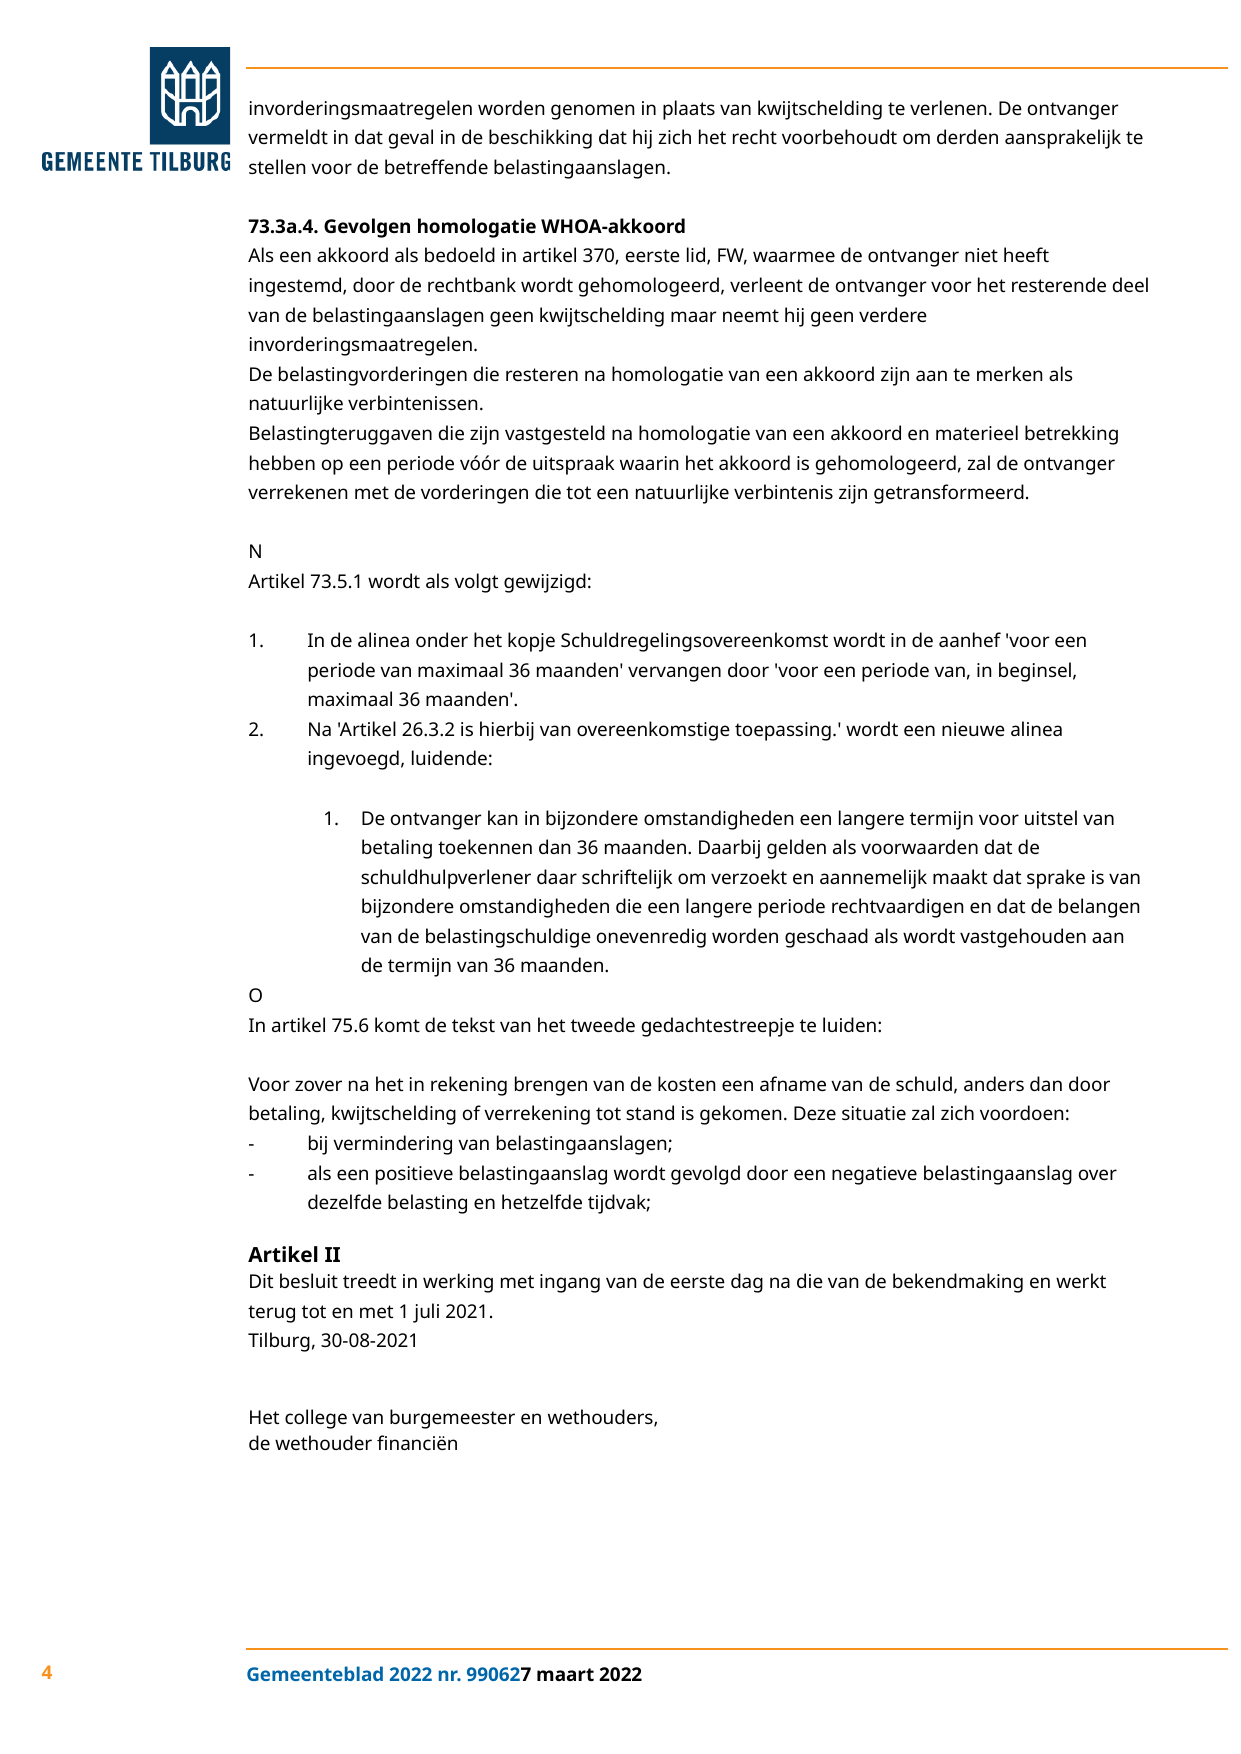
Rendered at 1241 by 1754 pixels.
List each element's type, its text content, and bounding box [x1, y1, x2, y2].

list In de alinea onder het kopje Schuldregelingsovereenkomst wordt in de aanhef 'voor een periode van maximaal 36 maanden' vervangen door 'voor een periode van, in beginsel, maximaal 36 maanden'. [248, 627, 1152, 712]
text Belastingteruggaven die zijn vastgesteld na homologatie van een akkoord en materieel betrekking hebben op een periode vóór de uitspraak waarin het akkoord is gehomologeerd, zal de ontvanger verrekenen met de vorderingen die tot een natuurlijke verbintenis zijn getransformeerd. [248, 420, 1152, 505]
text O [248, 982, 1152, 1008]
list bij vermindering van belastingaanslagen; [248, 1130, 1152, 1156]
list Na 'Artikel 26.3.2 is hierbij van overeenkomstige toepassing.' wordt een nieuwe alinea ingevoegd, luidende: [248, 716, 1152, 771]
text N [248, 538, 1152, 564]
text Het college van burgemeester en wethouders, [248, 1404, 1152, 1430]
text de wethouder financiën [248, 1430, 1152, 1456]
text invorderingsmaatregelen worden genomen in plaats van kwijtschelding te verlenen. De ontvanger vermeldt in dat geval in de beschikking dat hij zich het recht voorbehoudt om derden aansprakelijk te stellen voor de betreffende belastingaanslagen. [248, 95, 1152, 180]
text Voor zover na het in rekening brengen van de kosten een afname van de schuld, anders dan door betaling, kwijtschelding of verrekening tot stand is gekomen. Deze situatie zal zich voordoen: [248, 1071, 1152, 1126]
text In artikel 75.6 komt de tekst van het tweede gedachtestreepje te luiden: [248, 1012, 1152, 1038]
text De belastingvorderingen die resteren na homologatie van een akkoord zijn aan te merken als natuurlijke verbintenissen. [248, 361, 1152, 416]
text 73.3a.4. Gevolgen homologatie WHOA-akkoord [248, 213, 1152, 239]
text Tilburg, 30-08-2021 [248, 1327, 1152, 1353]
text Artikel 73.5.1 wordt als volgt gewijzigd: [248, 568, 1152, 594]
text Als een akkoord als bedoeld in artikel 370, eerste lid, FW, waarmee de ontvanger niet heeft ingestemd, door de rechtbank wordt gehomologeerd, verleent de ontvanger voor het resterende deel van de belastingaanslagen geen kwijtschelding maar neemt hij geen verdere invorderingsmaatregelen. [248, 243, 1152, 357]
list De ontvanger kan in bijzondere omstandigheden een langere termijn voor uitstel van betaling toekennen dan 36 maanden. Daarbij gelden als voorwaarden dat de schuldhulpverlener daar schriftelijk om verzoekt en aannemelijk maakt dat sprake is van bijzondere omstandigheden die een langere periode rechtvaardigen en dat de belangen van de belastingschuldige onevenredig worden geschaad als wordt vastgehouden aan de termijn van 36 maanden. [323, 805, 1152, 978]
picture [41, 47, 231, 172]
text Dit besluit treedt in werking met ingang van de eerste dag na die van de bekendmaking en werkt terug tot en met 1 juli 2021. [248, 1268, 1152, 1323]
list als een positieve belastingaanslag wordt gevolgd door een negatieve belastingaanslag over dezelfde belasting en hetzelfde tijdvak; [248, 1160, 1152, 1215]
text Artikel II [248, 1240, 1152, 1268]
